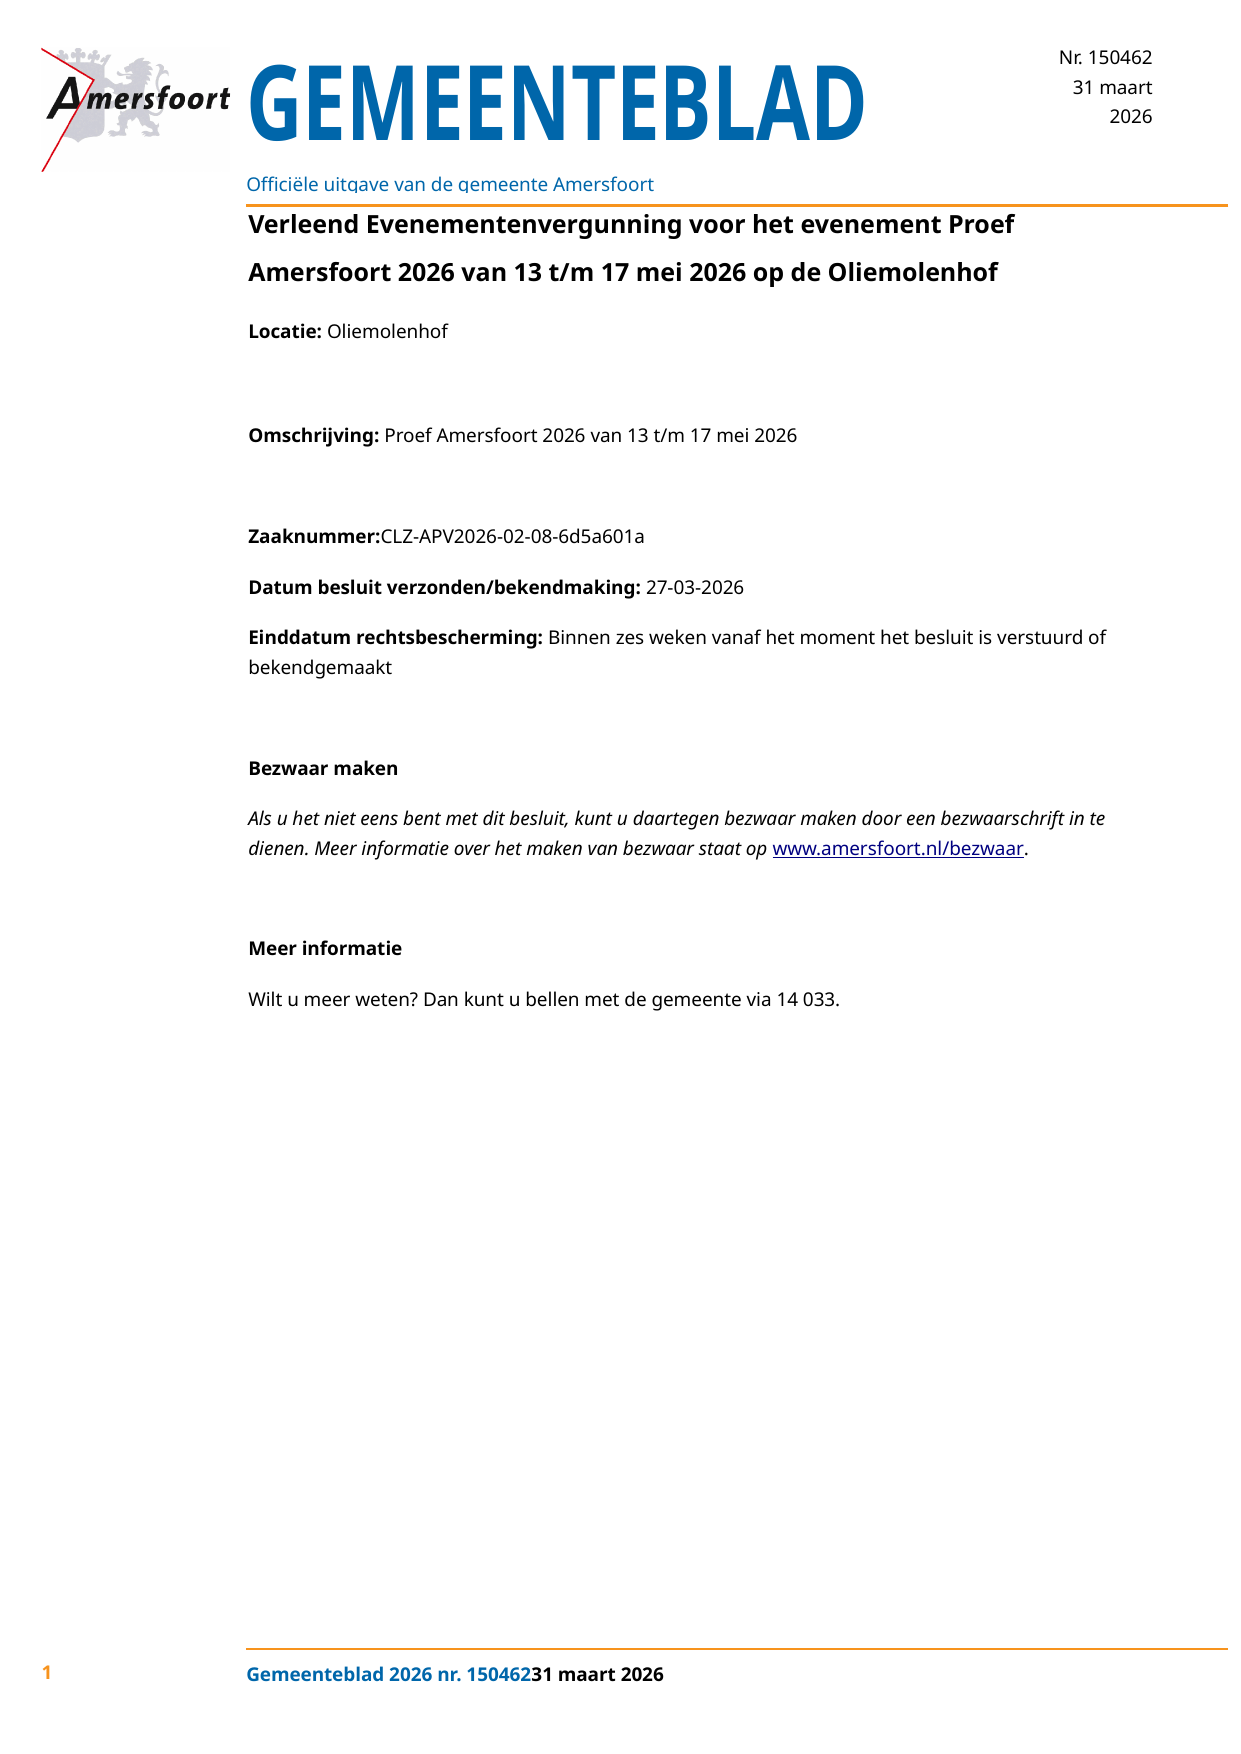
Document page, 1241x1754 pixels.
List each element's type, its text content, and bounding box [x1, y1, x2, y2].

text Einddatum rechtsbescherming: Binnen zes weken vanaf het moment het besluit is verstuurd of bekendgemaakt [248, 624, 1152, 680]
text Meer informatie [248, 936, 1152, 961]
text Zaaknummer:CLZ-APV2026-02-08-6d5a601a [248, 523, 1152, 549]
text Locatie: Oliemolenhof [248, 318, 1152, 344]
picture [41, 47, 231, 172]
text Wilt u meer weten? Dan kunt u bellen met de gemeente via 14 033. [248, 986, 1152, 1012]
text Verleend Evenementenvergunning voor het evenement Proef Amersfoort 2026 van 13 t/m 17 mei 2026 op de Oliemolenhof [248, 207, 1152, 288]
text Bezwaar maken [248, 755, 1152, 781]
text Als u het niet eens bent met dit besluit, kunt u daartegen bezwaar maken door een bezwaarschrift in te dienen. Meer informatie over het maken van bezwaar staat op www.amersfoort.nl/bezwaar. [248, 805, 1152, 861]
text ﻿Omschrijving: Proef Amersfoort 2026 van 13 t/m 17 mei 2026 [248, 419, 1152, 448]
text Datum besluit verzonden/bekendmaking: 27-03-2026 [248, 574, 1152, 600]
